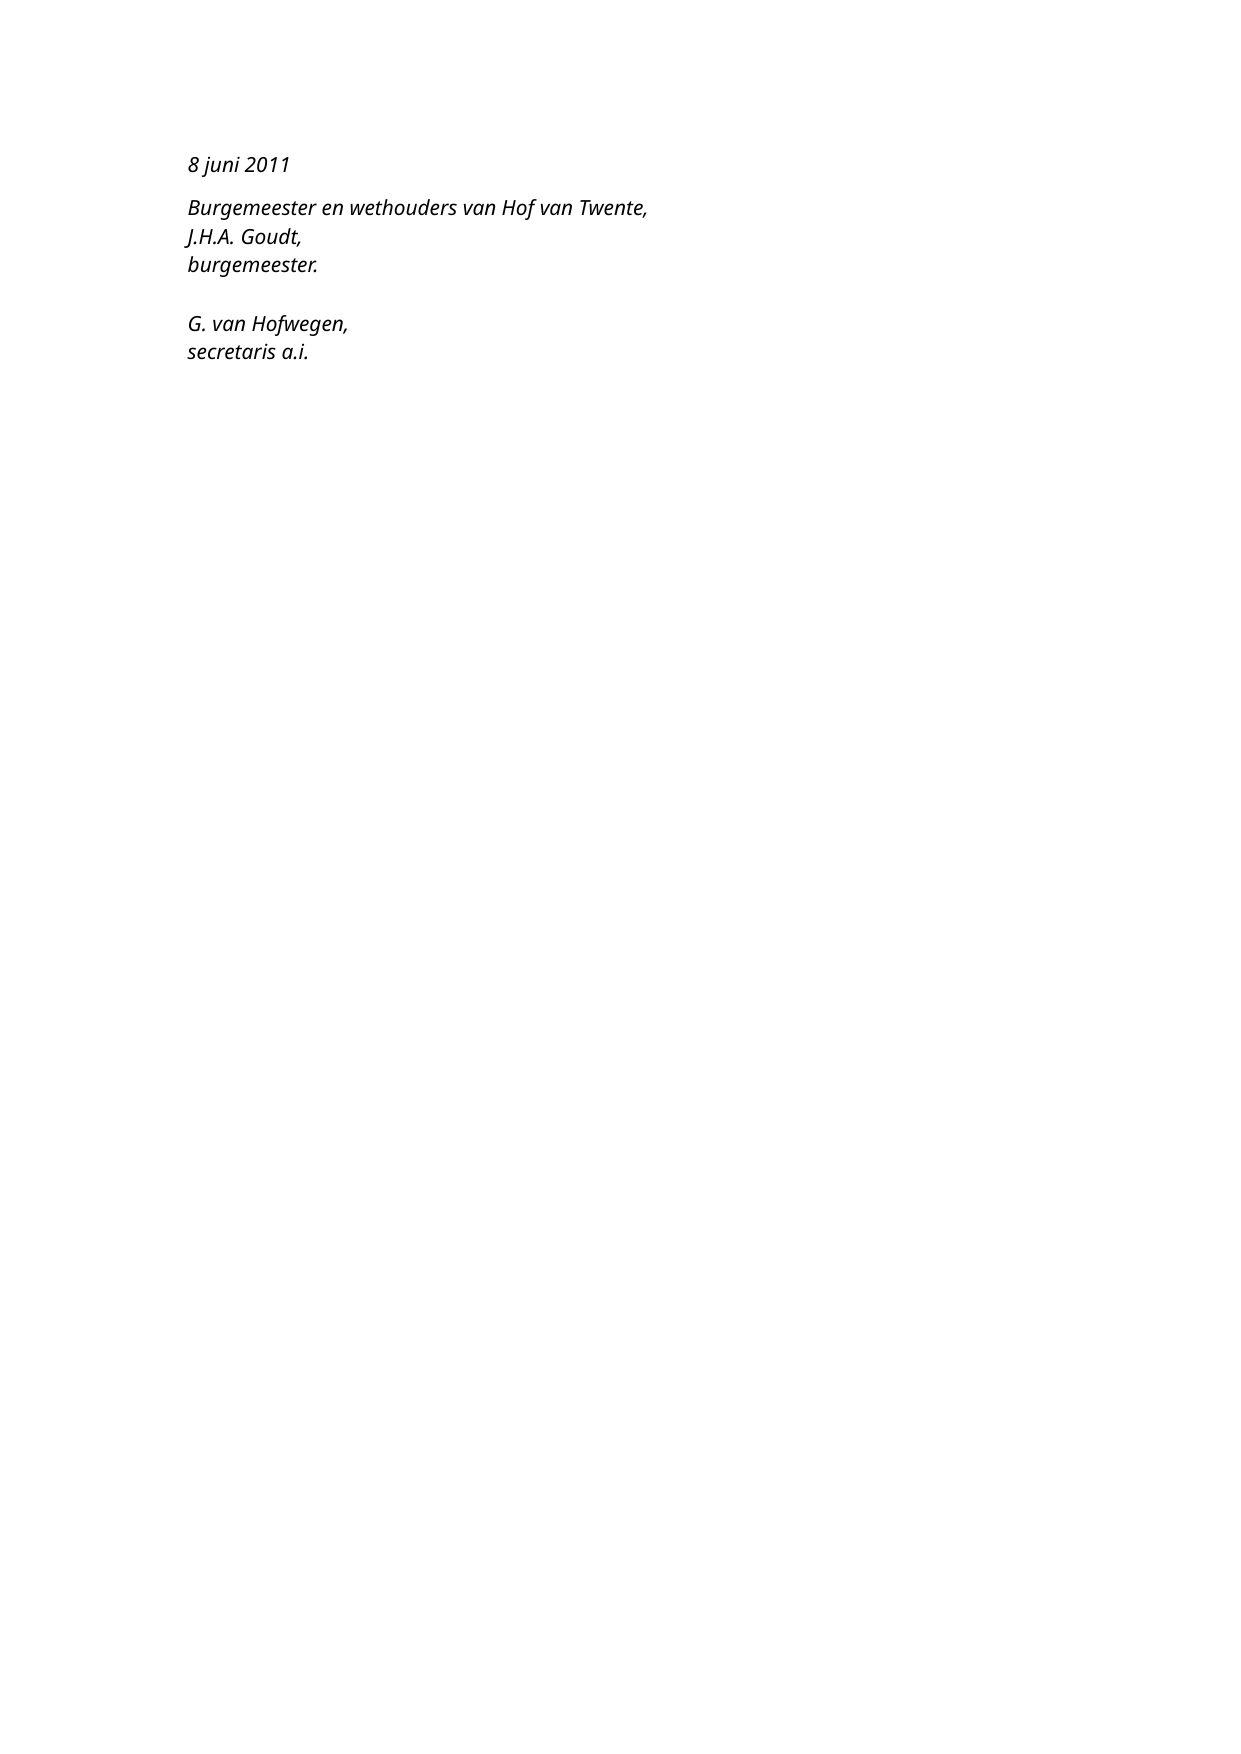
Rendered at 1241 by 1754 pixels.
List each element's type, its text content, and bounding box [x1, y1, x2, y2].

text J.H.A. Goudt, [187, 222, 1053, 250]
text burgemeester. [187, 250, 1053, 279]
text Burgemeester en wethouders van Hof van Twente, [187, 193, 1053, 222]
text G. van Hofwegen, [187, 309, 1053, 337]
text 8 juni 2011 [187, 150, 1053, 178]
text secretaris a.i. [187, 337, 1053, 366]
